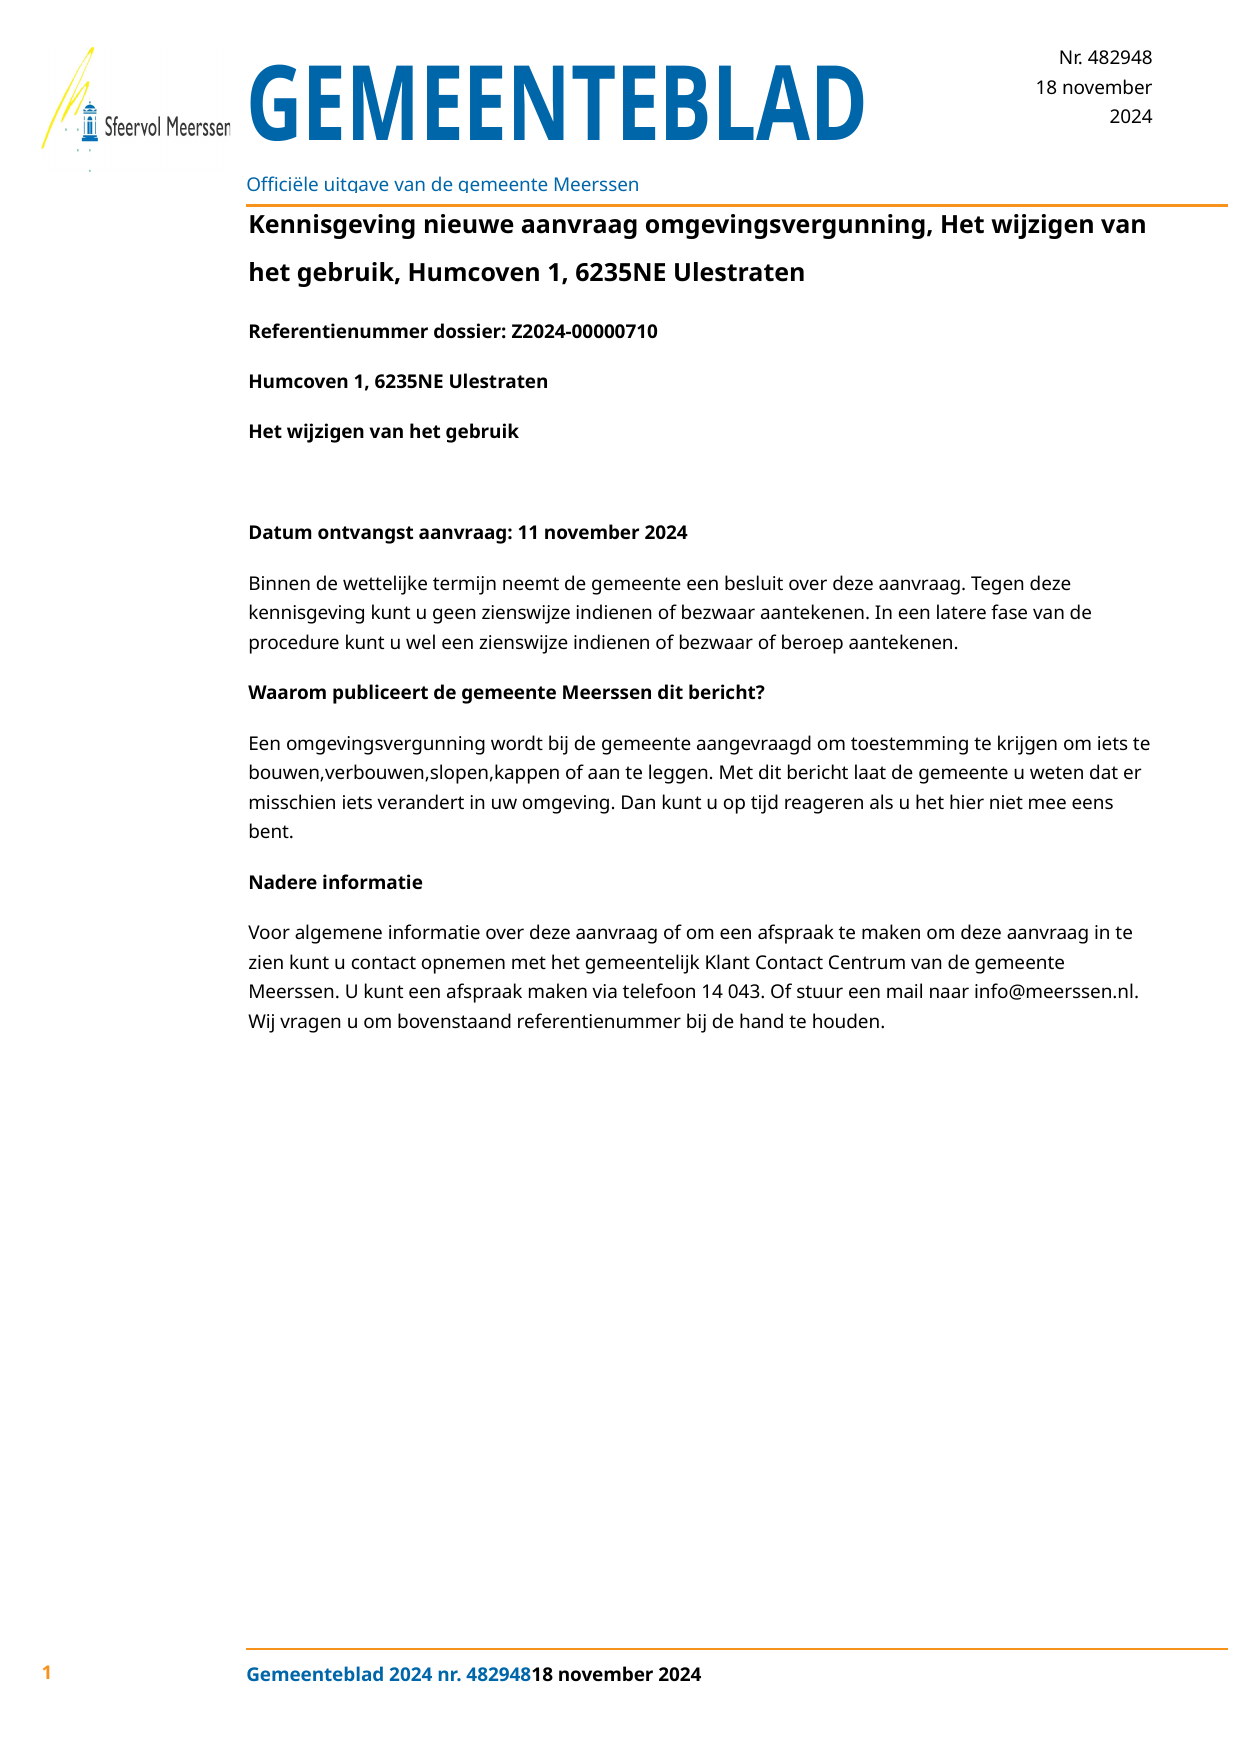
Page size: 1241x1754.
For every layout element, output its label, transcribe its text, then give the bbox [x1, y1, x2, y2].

text Nadere informatie [248, 869, 1152, 895]
text Humcoven 1, 6235NE Ulestraten [248, 368, 1152, 394]
text Datum ontvangst aanvraag: 11 november 2024 [248, 519, 1152, 545]
text Kennisgeving nieuwe aanvraag omgevingsvergunning, Het wijzigen van het gebruik, Humcoven 1, 6235NE Ulestraten [248, 207, 1152, 288]
text Referentienummer dossier: Z2024-00000710 [248, 318, 1152, 344]
text Voor algemene informatie over deze aanvraag of om een afspraak te maken om deze aanvraag in te zien kunt u contact opnemen met het gemeentelijk Klant Contact Centrum van de gemeente Meerssen. U kunt een afspraak maken via telefoon 14 043. Of stuur een mail naar info@meerssen.nl. Wij vragen u om bovenstaand referentienummer bij de hand te houden. [248, 919, 1152, 1034]
picture [41, 47, 231, 172]
text Binnen de wettelijke termijn neemt de gemeente een besluit over deze aanvraag. Tegen deze kennisgeving kunt u geen zienswijze indienen of bezwaar aantekenen. In een latere fase van de procedure kunt u wel een zienswijze indienen of bezwaar of beroep aantekenen. [248, 570, 1152, 655]
text Een omgevingsvergunning wordt bij de gemeente aangevraagd om toestemming te krijgen om iets te bouwen,verbouwen,slopen,kappen of aan te leggen. Met dit bericht laat de gemeente u weten dat er misschien iets verandert in uw omgeving. Dan kunt u op tijd reageren als u het hier niet mee eens bent. [248, 730, 1152, 844]
text Waarom publiceert de gemeente Meerssen dit bericht? [248, 679, 1152, 705]
text Het wijzigen van het gebruik [248, 419, 1152, 444]
